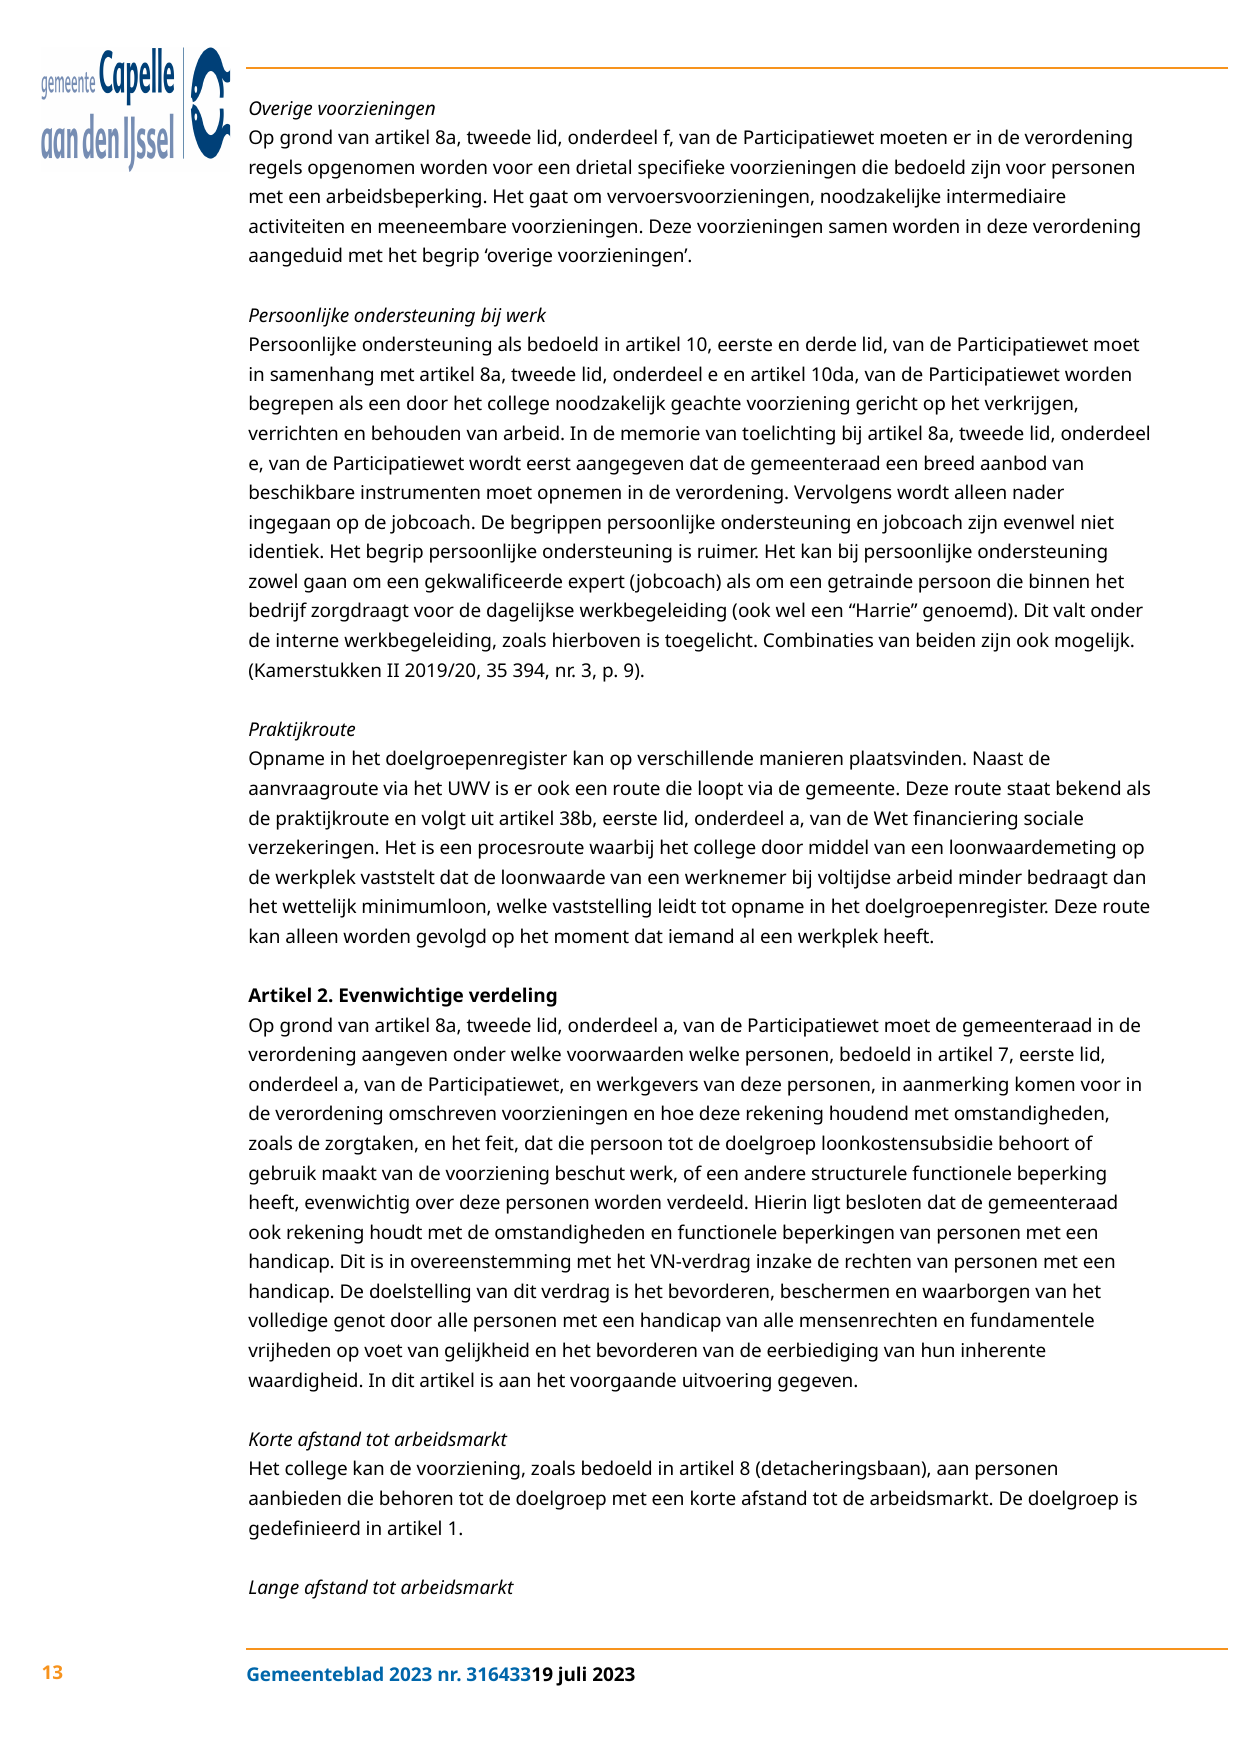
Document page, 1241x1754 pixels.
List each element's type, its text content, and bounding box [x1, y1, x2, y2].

text Op grond van artikel 8a, tweede lid, onderdeel f, van de Participatiewet moeten er in de verordening regels opgenomen worden voor een drietal specifieke voorzieningen die bedoeld zijn voor personen met een arbeidsbeperking. Het gaat om vervoersvoorzieningen, noodzakelijke intermediaire activiteiten en meeneembare voorzieningen. Deze voorzieningen samen worden in deze verordening aangeduid met het begrip ‘overige voorzieningen’. [248, 124, 1152, 268]
text Opname in het doelgroepenregister kan op verschillende manieren plaatsvinden. Naast de aanvraagroute via het UWV is er ook een route die loopt via de gemeente. Deze route staat bekend als de praktijkroute en volgt uit artikel 38b, eerste lid, onderdeel a, van de Wet financiering sociale verzekeringen. Het is een procesroute waarbij het college door middel van een loonwaardemeting op de werkplek vaststelt dat de loonwaarde van een werknemer bij voltijdse arbeid minder bedraagt dan het wettelijk minimumloon, welke vaststelling leidt tot opname in het doelgroepenregister. Deze route kan alleen worden gevolgd op het moment dat iemand al een werkplek heeft. [248, 746, 1152, 949]
text Persoonlijke ondersteuning bij werk [248, 302, 1152, 328]
picture [41, 47, 231, 172]
text Op grond van artikel 8a, tweede lid, onderdeel a, van de Participatiewet moet de gemeenteraad in de verordening aangeven onder welke voorwaarden welke personen, bedoeld in artikel 7, eerste lid, onderdeel a, van de Participatiewet, en werkgevers van deze personen, in aanmerking komen voor in de verordening omschreven voorzieningen en hoe deze rekening houdend met omstandigheden, zoals de zorgtaken, en het feit, dat die persoon tot de doelgroep loonkostensubsidie behoort of gebruik maakt van de voorziening beschut werk, of een andere structurele functionele beperking heeft, evenwichtig over deze personen worden verdeeld. Hierin ligt besloten dat de gemeenteraad ook rekening houdt met de omstandigheden en functionele beperkingen van personen met een handicap. Dit is in overeenstemming met het VN-verdrag inzake de rechten van personen met een handicap. De doelstelling van dit verdrag is het bevorderen, beschermen en waarborgen van het volledige genot door alle personen met een handicap van alle mensenrechten en fundamentele vrijheden op voet van gelijkheid en het bevorderen van de eerbiediging van hun inherente waardigheid. In dit artikel is aan het voorgaande uitvoering gegeven. [248, 1012, 1152, 1393]
text Artikel 2. Evenwichtige verdeling [248, 982, 1152, 1008]
text Lange afstand tot arbeidsmarkt [248, 1574, 1152, 1600]
text Persoonlijke ondersteuning als bedoeld in artikel 10, eerste en derde lid, van de Participatiewet moet in samenhang met artikel 8a, tweede lid, onderdeel e en artikel 10da, van de Participatiewet worden begrepen als een door het college noodzakelijk geachte voorziening gericht op het verkrijgen, verrichten en behouden van arbeid. In de memorie van toelichting bij artikel 8a, tweede lid, onderdeel e, van de Participatiewet wordt eerst aangegeven dat de gemeenteraad een breed aanbod van beschikbare instrumenten moet opnemen in de verordening. Vervolgens wordt alleen nader ingegaan op de jobcoach. De begrippen persoonlijke ondersteuning en jobcoach zijn evenwel niet identiek. Het begrip persoonlijke ondersteuning is ruimer. Het kan bij persoonlijke ondersteuning zowel gaan om een gekwalificeerde expert (jobcoach) als om een getrainde persoon die binnen het bedrijf zorgdraagt voor de dagelijkse werkbegeleiding (ook wel een “Harrie” genoemd). Dit valt onder de interne werkbegeleiding, zoals hierboven is toegelicht. Combinaties van beiden zijn ook mogelijk. (Kamerstukken II 2019/20, 35 394, nr. 3, p. 9). [248, 331, 1152, 683]
text Praktijkroute [248, 716, 1152, 742]
text Korte afstand tot arbeidsmarkt [248, 1426, 1152, 1452]
text Overige voorzieningen [248, 95, 1152, 121]
text Het college kan de voorziening, zoals bedoeld in artikel 8 (detacheringsbaan), aan personen aanbieden die behoren tot de doelgroep met een korte afstand tot de arbeidsmarkt. De doelgroep is gedefinieerd in artikel 1. [248, 1456, 1152, 1541]
